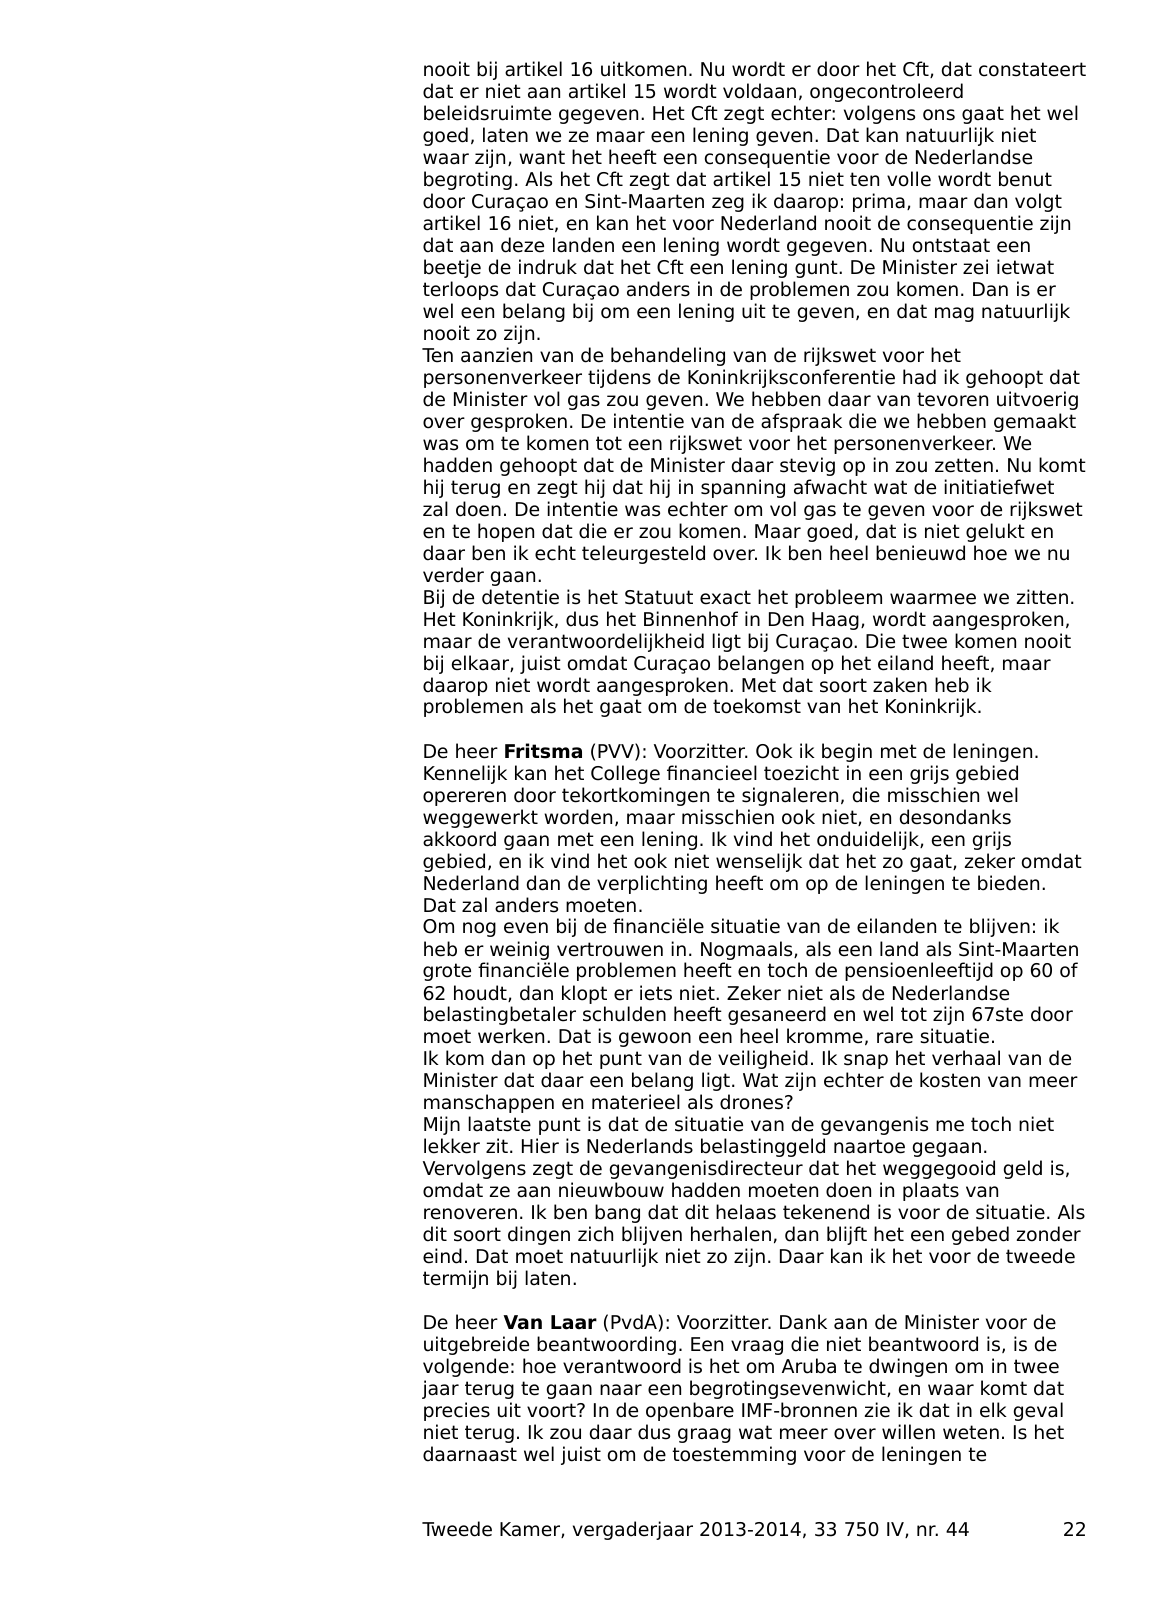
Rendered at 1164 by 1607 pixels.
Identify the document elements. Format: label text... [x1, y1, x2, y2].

text Mijn laatste punt is dat de situatie van de gevangenis me toch niet lekker zit. Hier is Nederlands belastinggeld naartoe gegaan. Vervolgens zegt de gevangenisdirecteur dat het weggegooid geld is, omdat ze aan nieuwbouw hadden moeten doen in plaats van renoveren. Ik ben bang dat dit helaas tekenend is voor de situatie. Als dit soort dingen zich blijven herhalen, dan blijft het een gebed zonder eind. Dat moet natuurlijk niet zo zijn. Daar kan ik het voor de tweede termijn bij laten. [422, 1114, 1087, 1290]
text De heer Van Laar (PvdA): Voorzitter. Dank aan de Minister voor de uitgebreide beantwoording. Een vraag die niet beantwoord is, is de volgende: hoe verantwoord is het om Aruba te dwingen om in twee jaar terug te gaan naar een begrotingsevenwicht, en waar komt dat precies uit voort? In de openbare IMF-bronnen zie ik dat in elk geval niet terug. Ik zou daar dus graag wat meer over willen weten. Is het daarnaast wel juist om de toestemming voor de leningen te [422, 1312, 1087, 1466]
text nooit bij artikel 16 uitkomen. Nu wordt er door het Cft, dat constateert dat er niet aan artikel 15 wordt voldaan, ongecontroleerd beleidsruimte gegeven. Het Cft zegt echter: volgens ons gaat het wel goed, laten we ze maar een lening geven. Dat kan natuurlijk niet waar zijn, want het heeft een consequentie voor de Nederlandse begroting. Als het Cft zegt dat artikel 15 niet ten volle wordt benut door Curaçao en Sint-Maarten zeg ik daarop: prima, maar dan volgt artikel 16 niet, en kan het voor Nederland nooit de consequentie zijn dat aan deze landen een lening wordt gegeven. Nu ontstaat een beetje de indruk dat het Cft een lening gunt. De Minister zei ietwat terloops dat Curaçao anders in de problemen zou komen. Dan is er wel een belang bij om een lening uit te geven, en dat mag natuurlijk nooit zo zijn. [422, 59, 1087, 345]
text Bij de detentie is het Statuut exact het probleem waarmee we zitten. Het Koninkrijk, dus het Binnenhof in Den Haag, wordt aangesproken, maar de verantwoordelijkheid ligt bij Curaçao. Die twee komen nooit bij elkaar, juist omdat Curaçao belangen op het eiland heeft, maar daarop niet wordt aangesproken. Met dat soort zaken heb ik problemen als het gaat om de toekomst van het Koninkrijk. [422, 587, 1087, 718]
text Om nog even bij de financiële situatie van de eilanden te blijven: ik heb er weinig vertrouwen in. Nogmaals, als een land als Sint-Maarten grote financiële problemen heeft en toch de pensioenleeftijd op 60 of 62 houdt, dan klopt er iets niet. Zeker niet als de Nederlandse belastingbetaler schulden heeft gesaneerd en wel tot zijn 67ste door moet werken. Dat is gewoon een heel kromme, rare situatie. [422, 916, 1087, 1048]
text Ik kom dan op het punt van de veiligheid. Ik snap het verhaal van de Minister dat daar een belang ligt. Wat zijn echter de kosten van meer manschappen en materieel als drones? [422, 1048, 1087, 1114]
text De heer Fritsma (PVV): Voorzitter. Ook ik begin met de leningen. Kennelijk kan het College financieel toezicht in een grijs gebied opereren door tekortkomingen te signaleren, die misschien wel weggewerkt worden, maar misschien ook niet, en desondanks akkoord gaan met een lening. Ik vind het onduidelijk, een grijs gebied, en ik vind het ook niet wenselijk dat het zo gaat, zeker omdat Nederland dan de verplichting heeft om op de leningen te bieden. Dat zal anders moeten. [422, 741, 1087, 916]
text Ten aanzien van de behandeling van de rijkswet voor het personenverkeer tijdens de Koninkrijksconferentie had ik gehoopt dat de Minister vol gas zou geven. We hebben daar van tevoren uitvoerig over gesproken. De intentie van de afspraak die we hebben gemaakt was om te komen tot een rijkswet voor het personenverkeer. We hadden gehoopt dat de Minister daar stevig op in zou zetten. Nu komt hij terug en zegt hij dat hij in spanning afwacht wat de initiatiefwet zal doen. De intentie was echter om vol gas te geven voor de rijkswet en te hopen dat die er zou komen. Maar goed, dat is niet gelukt en daar ben ik echt teleurgesteld over. Ik ben heel benieuwd hoe we nu verder gaan. [422, 345, 1087, 587]
